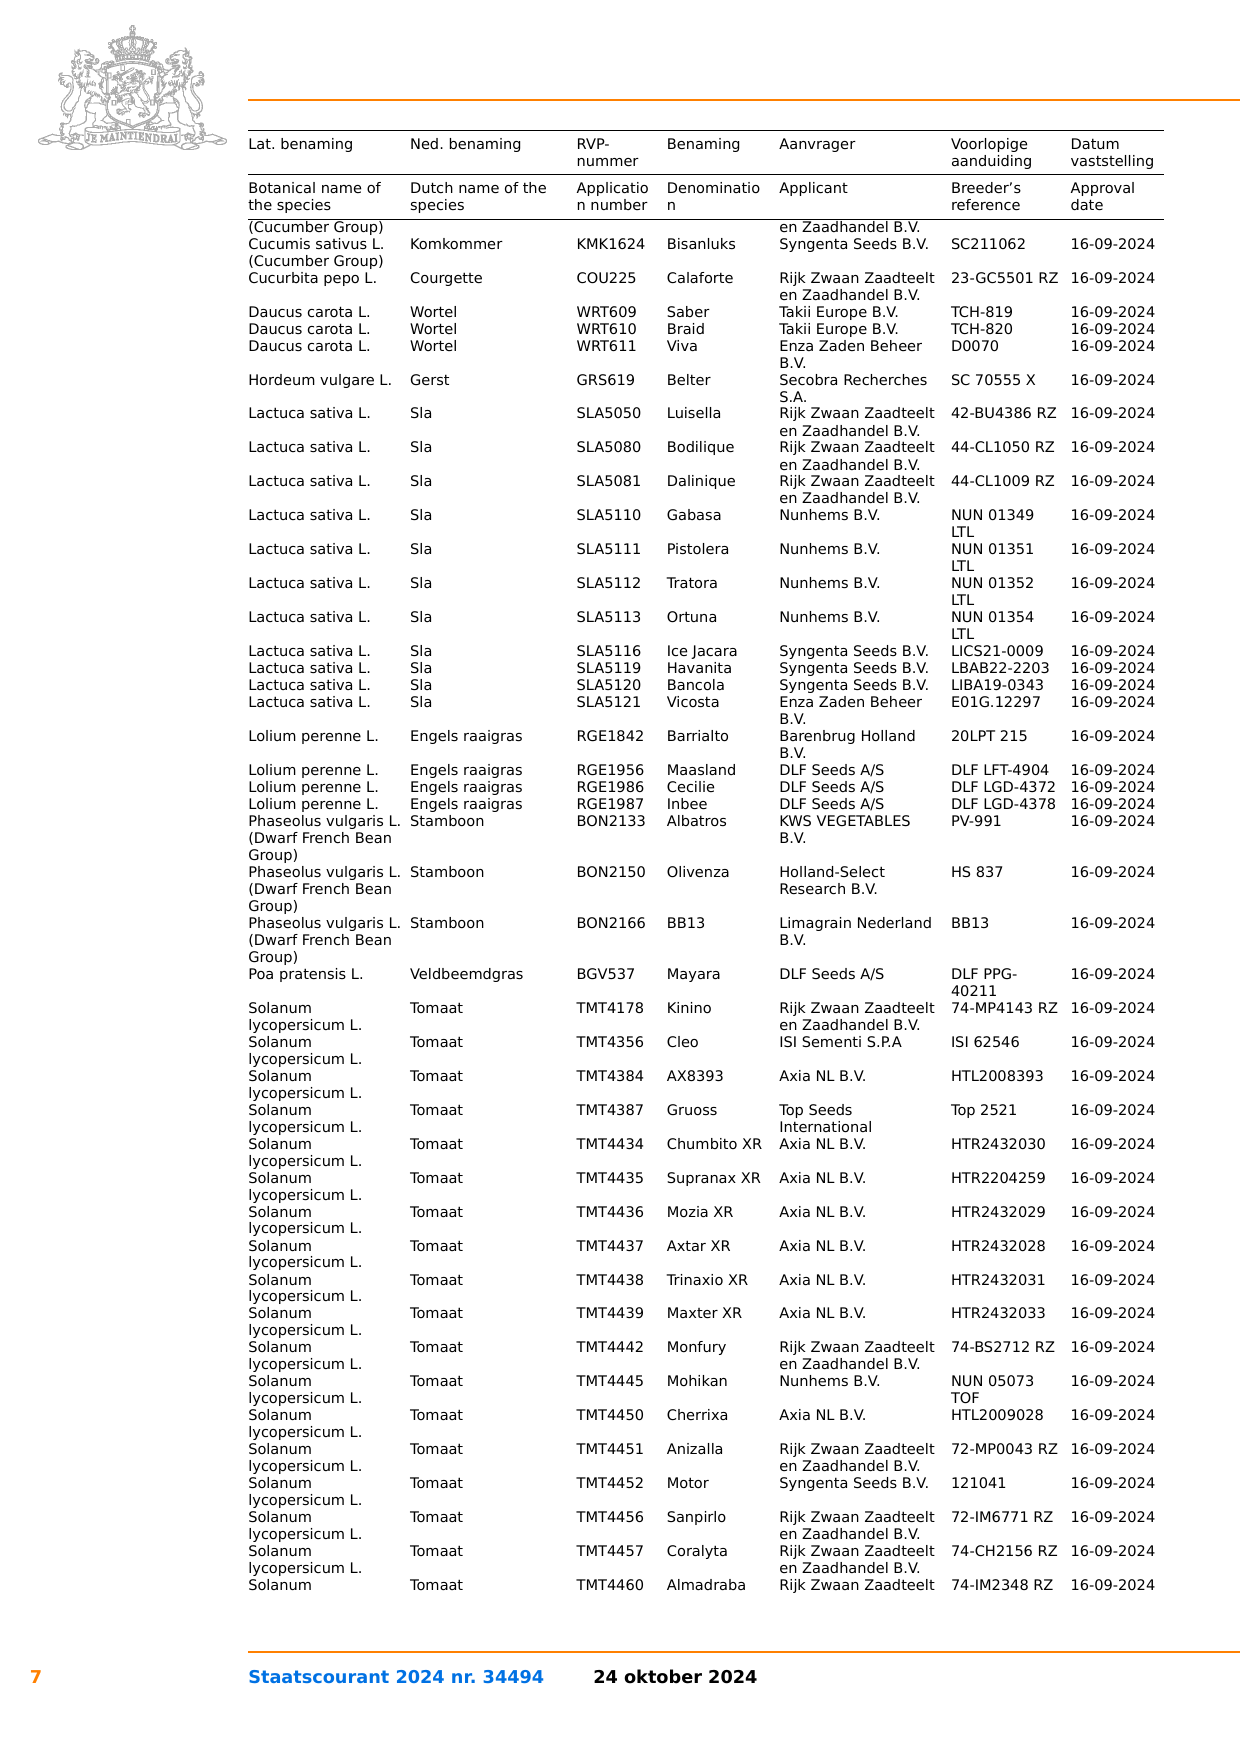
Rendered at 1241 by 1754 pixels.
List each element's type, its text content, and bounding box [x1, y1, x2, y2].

table_cell 16-09-2024 [1065, 779, 1163, 796]
table_cell TMT4178 [570, 1000, 661, 1034]
table_cell SC211062 [945, 236, 1064, 269]
table_cell Sla [404, 405, 570, 439]
table_cell 16-09-2024 [1065, 473, 1163, 507]
table_cell 16-09-2024 [1065, 1102, 1163, 1136]
table_cell TMT4450 [570, 1407, 661, 1441]
table_cell Secobra Recherches S.A. [773, 371, 945, 405]
table_cell 16-09-2024 [1065, 541, 1163, 575]
table_cell Lolium perenne L. [248, 796, 404, 813]
table_cell Courgette [404, 270, 570, 303]
table_cell TCH-820 [945, 321, 1064, 337]
table_cell 16-09-2024 [1065, 762, 1163, 779]
table_cell 16-09-2024 [1065, 1000, 1163, 1034]
table_cell Lactuca sativa L. [248, 405, 404, 439]
table_cell SLA5121 [570, 694, 661, 728]
table_cell DLF LGD-4372 [945, 779, 1064, 796]
table_cell Coralyta [661, 1543, 773, 1577]
table_cell Bisanluks [661, 236, 773, 269]
table_cell (Cucumber Group) [248, 220, 404, 236]
table_cell Top Seeds International [773, 1102, 945, 1136]
table_cell Ice Jacara [661, 643, 773, 660]
table_cell Lactuca sativa L. [248, 643, 404, 660]
table_cell WRT611 [570, 338, 661, 371]
table_cell RGE1842 [570, 728, 661, 762]
table_cell 16-09-2024 [1065, 1204, 1163, 1237]
table_cell [570, 220, 661, 236]
table_cell 16-09-2024 [1065, 1305, 1163, 1339]
table_cell TMT4457 [570, 1543, 661, 1577]
table_cell [945, 220, 1064, 236]
table_cell HTR2432029 [945, 1204, 1064, 1237]
table_cell Nunhems B.V. [773, 575, 945, 609]
table_cell Rijk Zwaan Zaadteelt en Zaadhandel B.V. [773, 270, 945, 303]
table_cell Tomaat [404, 1170, 570, 1203]
table_cell Rijk Zwaan Zaadteelt [773, 1577, 945, 1594]
table_cell Calaforte [661, 270, 773, 303]
table_cell 74-BS2712 RZ [945, 1339, 1064, 1373]
table_cell SLA5111 [570, 541, 661, 575]
table_cell TMT4452 [570, 1475, 661, 1509]
table_cell Axia NL B.V. [773, 1170, 945, 1203]
table_cell BGV537 [570, 966, 661, 1000]
table_cell Wortel [404, 338, 570, 371]
table_cell LICS21-0009 [945, 643, 1064, 660]
table_cell Tomaat [404, 1373, 570, 1407]
table_cell Mohikan [661, 1373, 773, 1407]
table_cell DLF Seeds A/S [773, 796, 945, 813]
table_cell Enza Zaden Beheer B.V. [773, 338, 945, 371]
table_cell 16-09-2024 [1065, 609, 1163, 643]
table_cell Rijk Zwaan Zaadteelt en Zaadhandel B.V. [773, 473, 945, 507]
table_cell Solanum lycopersicum L. [248, 1000, 404, 1034]
table_cell 16-09-2024 [1065, 338, 1163, 371]
table_cell Olivenza [661, 864, 773, 915]
table_cell Daucus carota L. [248, 321, 404, 337]
table_cell TMT4387 [570, 1102, 661, 1136]
table_cell Phaseolus vulgaris L. (Dwarf French Bean Group) [248, 864, 404, 915]
table_cell Chumbito XR [661, 1136, 773, 1169]
table_cell Wortel [404, 304, 570, 321]
table_cell HTR2204259 [945, 1170, 1064, 1203]
table_cell Tomaat [404, 1000, 570, 1034]
table_cell Solanum lycopersicum L. [248, 1068, 404, 1102]
table_cell Cherrixa [661, 1407, 773, 1441]
table_cell Sla [404, 643, 570, 660]
table_cell Lolium perenne L. [248, 728, 404, 762]
table_cell 16-09-2024 [1065, 1068, 1163, 1102]
table_cell Hordeum vulgare L. [248, 371, 404, 405]
table_cell Phaseolus vulgaris L. (Dwarf French Bean Group) [248, 813, 404, 864]
table_cell Solanum lycopersicum L. [248, 1305, 404, 1339]
table_cell Mayara [661, 966, 773, 1000]
table_cell Cecilie [661, 779, 773, 796]
table_cell Tomaat [404, 1509, 570, 1543]
table_cell TMT4356 [570, 1034, 661, 1068]
table_cell HTR2432031 [945, 1271, 1064, 1305]
table_cell Sla [404, 694, 570, 728]
table_cell Maxter XR [661, 1305, 773, 1339]
table_cell Barenbrug Holland B.V. [773, 728, 945, 762]
table_cell 16-09-2024 [1065, 1543, 1163, 1577]
table_cell Tomaat [404, 1577, 570, 1594]
table_cell Braid [661, 321, 773, 337]
table_cell TMT4460 [570, 1577, 661, 1594]
table_cell Solanum lycopersicum L. [248, 1170, 404, 1203]
table_cell Engels raaigras [404, 779, 570, 796]
table_cell Nunhems B.V. [773, 507, 945, 541]
table_cell Saber [661, 304, 773, 321]
table_cell 16-09-2024 [1065, 1136, 1163, 1169]
table_cell DLF LFT-4904 [945, 762, 1064, 779]
table_cell Sla [404, 439, 570, 473]
table_cell SLA5116 [570, 643, 661, 660]
table_cell Bodilique [661, 439, 773, 473]
table_cell Viva [661, 338, 773, 371]
table_cell Tomaat [404, 1543, 570, 1577]
table_cell BON2150 [570, 864, 661, 915]
table_cell 72-IM6771 RZ [945, 1509, 1064, 1543]
table_cell Wortel [404, 321, 570, 337]
table_cell Solanum lycopersicum L. [248, 1475, 404, 1509]
table_cell Syngenta Seeds B.V. [773, 677, 945, 694]
table_cell Syngenta Seeds B.V. [773, 236, 945, 269]
table_cell Limagrain Nederland B.V. [773, 915, 945, 966]
table_cell Rijk Zwaan Zaadteelt en Zaadhandel B.V. [773, 1339, 945, 1373]
table_cell Stamboon [404, 864, 570, 915]
table_cell 16-09-2024 [1065, 304, 1163, 321]
table_cell Denomination [661, 175, 773, 219]
table_cell 16-09-2024 [1065, 694, 1163, 728]
table_cell Monfury [661, 1339, 773, 1373]
table_cell TMT4434 [570, 1136, 661, 1169]
table_cell 16-09-2024 [1065, 1475, 1163, 1509]
table_cell 16-09-2024 [1065, 1407, 1163, 1441]
table_cell 72-MP0043 RZ [945, 1441, 1064, 1475]
table_cell Nunhems B.V. [773, 1373, 945, 1407]
table_cell DLF LGD-4378 [945, 796, 1064, 813]
table_cell Barrialto [661, 728, 773, 762]
table_cell Lactuca sativa L. [248, 473, 404, 507]
table_cell 16-09-2024 [1065, 1509, 1163, 1543]
table_cell 16-09-2024 [1065, 728, 1163, 762]
table_cell Solanum lycopersicum L. [248, 1204, 404, 1237]
table_cell Solanum lycopersicum L. [248, 1136, 404, 1169]
table_cell SLA5112 [570, 575, 661, 609]
table_cell Solanum lycopersicum L. [248, 1034, 404, 1068]
table_cell Solanum lycopersicum L. [248, 1543, 404, 1577]
table_cell LBAB22-2203 [945, 660, 1064, 677]
table_cell Tomaat [404, 1339, 570, 1373]
table_cell 16-09-2024 [1065, 575, 1163, 609]
table_cell Sla [404, 507, 570, 541]
table_cell 16-09-2024 [1065, 1271, 1163, 1305]
table_cell ISI Sementi S.P.A [773, 1034, 945, 1068]
table_cell Axia NL B.V. [773, 1407, 945, 1441]
table_cell Almadraba [661, 1577, 773, 1594]
table_cell Tomaat [404, 1068, 570, 1102]
table_cell Applicant [773, 175, 945, 219]
table_cell Solanum lycopersicum L. [248, 1407, 404, 1441]
table_cell Takii Europe B.V. [773, 304, 945, 321]
table_cell HTR2432030 [945, 1136, 1064, 1169]
table_cell Lactuca sativa L. [248, 507, 404, 541]
table_cell 16-09-2024 [1065, 1339, 1163, 1373]
table_cell Vicosta [661, 694, 773, 728]
table_cell Tomaat [404, 1034, 570, 1068]
table_cell Axia NL B.V. [773, 1305, 945, 1339]
table_cell 121041 [945, 1475, 1064, 1509]
picture [38, 25, 227, 150]
table_cell Solanum lycopersicum L. [248, 1441, 404, 1475]
table_cell Lactuca sativa L. [248, 694, 404, 728]
table_header Lat. benaming [248, 131, 404, 174]
table_cell Anizalla [661, 1441, 773, 1475]
table_cell 16-09-2024 [1065, 1373, 1163, 1407]
table_header Benaming [661, 131, 773, 174]
table_cell Havanita [661, 660, 773, 677]
table_cell Inbee [661, 796, 773, 813]
table_cell 16-09-2024 [1065, 371, 1163, 405]
table_cell 20LPT 215 [945, 728, 1064, 762]
table_cell Sla [404, 541, 570, 575]
table_cell Mozia XR [661, 1204, 773, 1237]
table_cell DLF Seeds A/S [773, 779, 945, 796]
table_cell TMT4384 [570, 1068, 661, 1102]
table_cell TMT4438 [570, 1271, 661, 1305]
table_cell Daucus carota L. [248, 304, 404, 321]
table_cell Lactuca sativa L. [248, 660, 404, 677]
table_cell Solanum lycopersicum L. [248, 1509, 404, 1543]
table_cell Rijk Zwaan Zaadteelt en Zaadhandel B.V. [773, 405, 945, 439]
table_cell Syngenta Seeds B.V. [773, 643, 945, 660]
table_cell 16-09-2024 [1065, 813, 1163, 864]
table_cell Sla [404, 575, 570, 609]
table_cell Engels raaigras [404, 762, 570, 779]
table_cell Solanum lycopersicum L. [248, 1102, 404, 1136]
table_cell HTR2432033 [945, 1305, 1064, 1339]
table_cell Sla [404, 473, 570, 507]
table_cell Syngenta Seeds B.V. [773, 660, 945, 677]
table_header Datum vaststelling [1065, 131, 1163, 174]
table_cell Tomaat [404, 1136, 570, 1169]
table_cell RGE1987 [570, 796, 661, 813]
table_cell 74-MP4143 RZ [945, 1000, 1064, 1034]
table_cell Axia NL B.V. [773, 1271, 945, 1305]
table_cell SLA5080 [570, 439, 661, 473]
table_cell 16-09-2024 [1065, 1034, 1163, 1068]
table_cell en Zaadhandel B.V. [773, 220, 945, 236]
table_cell Sanpirlo [661, 1509, 773, 1543]
table_cell Phaseolus vulgaris L. (Dwarf French Bean Group) [248, 915, 404, 966]
table_cell BB13 [661, 915, 773, 966]
table_cell SLA5110 [570, 507, 661, 541]
table_cell RGE1986 [570, 779, 661, 796]
table_cell Solanum lycopersicum L. [248, 1373, 404, 1407]
table_cell 16-09-2024 [1065, 439, 1163, 473]
table_cell Top 2521 [945, 1102, 1064, 1136]
table_cell D0070 [945, 338, 1064, 371]
table_cell Sla [404, 677, 570, 694]
table_cell TMT4435 [570, 1170, 661, 1203]
table_cell Syngenta Seeds B.V. [773, 1475, 945, 1509]
table_cell Cucumis sativus L. (Cucumber Group) [248, 236, 404, 269]
table_cell Lactuca sativa L. [248, 677, 404, 694]
table_cell NUN 01351 LTL [945, 541, 1064, 575]
table_cell Lactuca sativa L. [248, 439, 404, 473]
table_cell KWS VEGETABLES B.V. [773, 813, 945, 864]
table_cell 74-CH2156 RZ [945, 1543, 1064, 1577]
table_cell BON2133 [570, 813, 661, 864]
table_cell Dutch name of the species [404, 175, 570, 219]
table_cell 16-09-2024 [1065, 1577, 1163, 1594]
table_cell LIBA19-0343 [945, 677, 1064, 694]
table_header Voorlopige aanduiding [945, 131, 1064, 174]
table_cell 16-09-2024 [1065, 321, 1163, 337]
table_cell TMT4442 [570, 1339, 661, 1373]
table_cell 16-09-2024 [1065, 405, 1163, 439]
table_cell Sla [404, 660, 570, 677]
table_cell COU225 [570, 270, 661, 303]
table_cell 16-09-2024 [1065, 236, 1163, 269]
table_cell Kinino [661, 1000, 773, 1034]
table_cell Pistolera [661, 541, 773, 575]
table_cell 16-09-2024 [1065, 1170, 1163, 1203]
table_cell DLF Seeds A/S [773, 762, 945, 779]
table_cell WRT609 [570, 304, 661, 321]
table_cell 16-09-2024 [1065, 1238, 1163, 1271]
table_cell Solanum lycopersicum L. [248, 1271, 404, 1305]
table_cell RGE1956 [570, 762, 661, 779]
table_cell ISI 62546 [945, 1034, 1064, 1068]
table_cell E01G.12297 [945, 694, 1064, 728]
table_cell Enza Zaden Beheer B.V. [773, 694, 945, 728]
table_cell 44-CL1050 RZ [945, 439, 1064, 473]
table_cell GRS619 [570, 371, 661, 405]
table_cell Ortuna [661, 609, 773, 643]
table_cell Tomaat [404, 1305, 570, 1339]
table_cell NUN 01349 LTL [945, 507, 1064, 541]
table_cell Holland-Select Research B.V. [773, 864, 945, 915]
table_cell 23-GC5501 RZ [945, 270, 1064, 303]
table_cell Engels raaigras [404, 796, 570, 813]
table_cell SLA5113 [570, 609, 661, 643]
table_cell [1065, 220, 1163, 236]
table_cell DLF Seeds A/S [773, 966, 945, 1000]
table_cell Albatros [661, 813, 773, 864]
table_cell SLA5050 [570, 405, 661, 439]
table_cell 16-09-2024 [1065, 1441, 1163, 1475]
table_cell HTR2432028 [945, 1238, 1064, 1271]
table_cell Lactuca sativa L. [248, 575, 404, 609]
table_cell PV-991 [945, 813, 1064, 864]
table_cell Rijk Zwaan Zaadteelt en Zaadhandel B.V. [773, 1543, 945, 1577]
table_cell SLA5119 [570, 660, 661, 677]
table_cell Daucus carota L. [248, 338, 404, 371]
table_cell SLA5081 [570, 473, 661, 507]
table_cell TMT4439 [570, 1305, 661, 1339]
table_cell Engels raaigras [404, 728, 570, 762]
table_cell Bancola [661, 677, 773, 694]
table_cell Approval date [1065, 175, 1163, 219]
table_cell Solanum lycopersicum L. [248, 1238, 404, 1271]
table_cell TMT4451 [570, 1441, 661, 1475]
table_header Aanvrager [773, 131, 945, 174]
table_cell Trinaxio XR [661, 1271, 773, 1305]
table_header RVP-nummer [570, 131, 661, 174]
table_cell Lolium perenne L. [248, 762, 404, 779]
table_cell Solanum lycopersicum L. [248, 1339, 404, 1373]
table_cell 16-09-2024 [1065, 643, 1163, 660]
table_cell Rijk Zwaan Zaadteelt en Zaadhandel B.V. [773, 1509, 945, 1543]
table_cell 44-CL1009 RZ [945, 473, 1064, 507]
table_cell Tomaat [404, 1407, 570, 1441]
table_cell 42-BU4386 RZ [945, 405, 1064, 439]
table_cell Tomaat [404, 1475, 570, 1509]
table_cell Takii Europe B.V. [773, 321, 945, 337]
table_cell DLF PPG-40211 [945, 966, 1064, 1000]
table_cell Tomaat [404, 1238, 570, 1271]
table_cell SC 70555 X [945, 371, 1064, 405]
table_cell BB13 [945, 915, 1064, 966]
table_cell Lactuca sativa L. [248, 541, 404, 575]
table_cell Cucurbita pepo L. [248, 270, 404, 303]
table_cell HTL2009028 [945, 1407, 1064, 1441]
table_cell Tomaat [404, 1102, 570, 1136]
table_cell 16-09-2024 [1065, 966, 1163, 1000]
table_header Ned. benaming [404, 131, 570, 174]
table_cell Rijk Zwaan Zaadteelt en Zaadhandel B.V. [773, 439, 945, 473]
table_cell 74-IM2348 RZ [945, 1577, 1064, 1594]
table_cell Tratora [661, 575, 773, 609]
table_cell 16-09-2024 [1065, 507, 1163, 541]
table_cell Poa pratensis L. [248, 966, 404, 1000]
table_cell KMK1624 [570, 236, 661, 269]
table_cell Nunhems B.V. [773, 541, 945, 575]
table_cell Axia NL B.V. [773, 1204, 945, 1237]
table_cell 16-09-2024 [1065, 864, 1163, 915]
table_cell 16-09-2024 [1065, 677, 1163, 694]
table_cell Dalinique [661, 473, 773, 507]
table_cell Rijk Zwaan Zaadteelt en Zaadhandel B.V. [773, 1441, 945, 1475]
table_cell Botanical name of the species [248, 175, 404, 219]
table_cell Motor [661, 1475, 773, 1509]
table_cell NUN 01354 LTL [945, 609, 1064, 643]
table_cell Supranax XR [661, 1170, 773, 1203]
table_cell Komkommer [404, 236, 570, 269]
table_cell Nunhems B.V. [773, 609, 945, 643]
table_cell Tomaat [404, 1441, 570, 1475]
table_cell [661, 220, 773, 236]
table_cell Solanum [248, 1577, 404, 1594]
table_cell Cleo [661, 1034, 773, 1068]
table_cell Maasland [661, 762, 773, 779]
table_cell Axia NL B.V. [773, 1136, 945, 1169]
table_cell Belter [661, 371, 773, 405]
table_cell Lolium perenne L. [248, 779, 404, 796]
table_cell AX8393 [661, 1068, 773, 1102]
table_cell Sla [404, 609, 570, 643]
table_cell 16-09-2024 [1065, 660, 1163, 677]
table_cell TMT4445 [570, 1373, 661, 1407]
table_cell Luisella [661, 405, 773, 439]
table_cell Breeder’s reference [945, 175, 1064, 219]
table_cell TMT4456 [570, 1509, 661, 1543]
table_cell BON2166 [570, 915, 661, 966]
table_cell Gabasa [661, 507, 773, 541]
table_cell Tomaat [404, 1204, 570, 1237]
table_cell Stamboon [404, 813, 570, 864]
table_cell Rijk Zwaan Zaadteelt en Zaadhandel B.V. [773, 1000, 945, 1034]
table_cell Axtar XR [661, 1238, 773, 1271]
table_cell Axia NL B.V. [773, 1068, 945, 1102]
table_cell Axia NL B.V. [773, 1238, 945, 1271]
table_cell WRT610 [570, 321, 661, 337]
table_cell Gerst [404, 371, 570, 405]
table_cell Stamboon [404, 915, 570, 966]
table_cell [404, 220, 570, 236]
table_cell TCH-819 [945, 304, 1064, 321]
table_cell SLA5120 [570, 677, 661, 694]
table_cell 16-09-2024 [1065, 270, 1163, 303]
table_cell HS 837 [945, 864, 1064, 915]
table_cell TMT4436 [570, 1204, 661, 1237]
table_cell NUN 01352 LTL [945, 575, 1064, 609]
table_cell HTL2008393 [945, 1068, 1064, 1102]
table_cell Application number [570, 175, 661, 219]
table_cell 16-09-2024 [1065, 915, 1163, 966]
table_cell TMT4437 [570, 1238, 661, 1271]
table_cell 16-09-2024 [1065, 796, 1163, 813]
table_cell NUN 05073 TOF [945, 1373, 1064, 1407]
table_cell Lactuca sativa L. [248, 609, 404, 643]
table_cell Gruoss [661, 1102, 773, 1136]
table_cell Veldbeemdgras [404, 966, 570, 1000]
table_cell Tomaat [404, 1271, 570, 1305]
